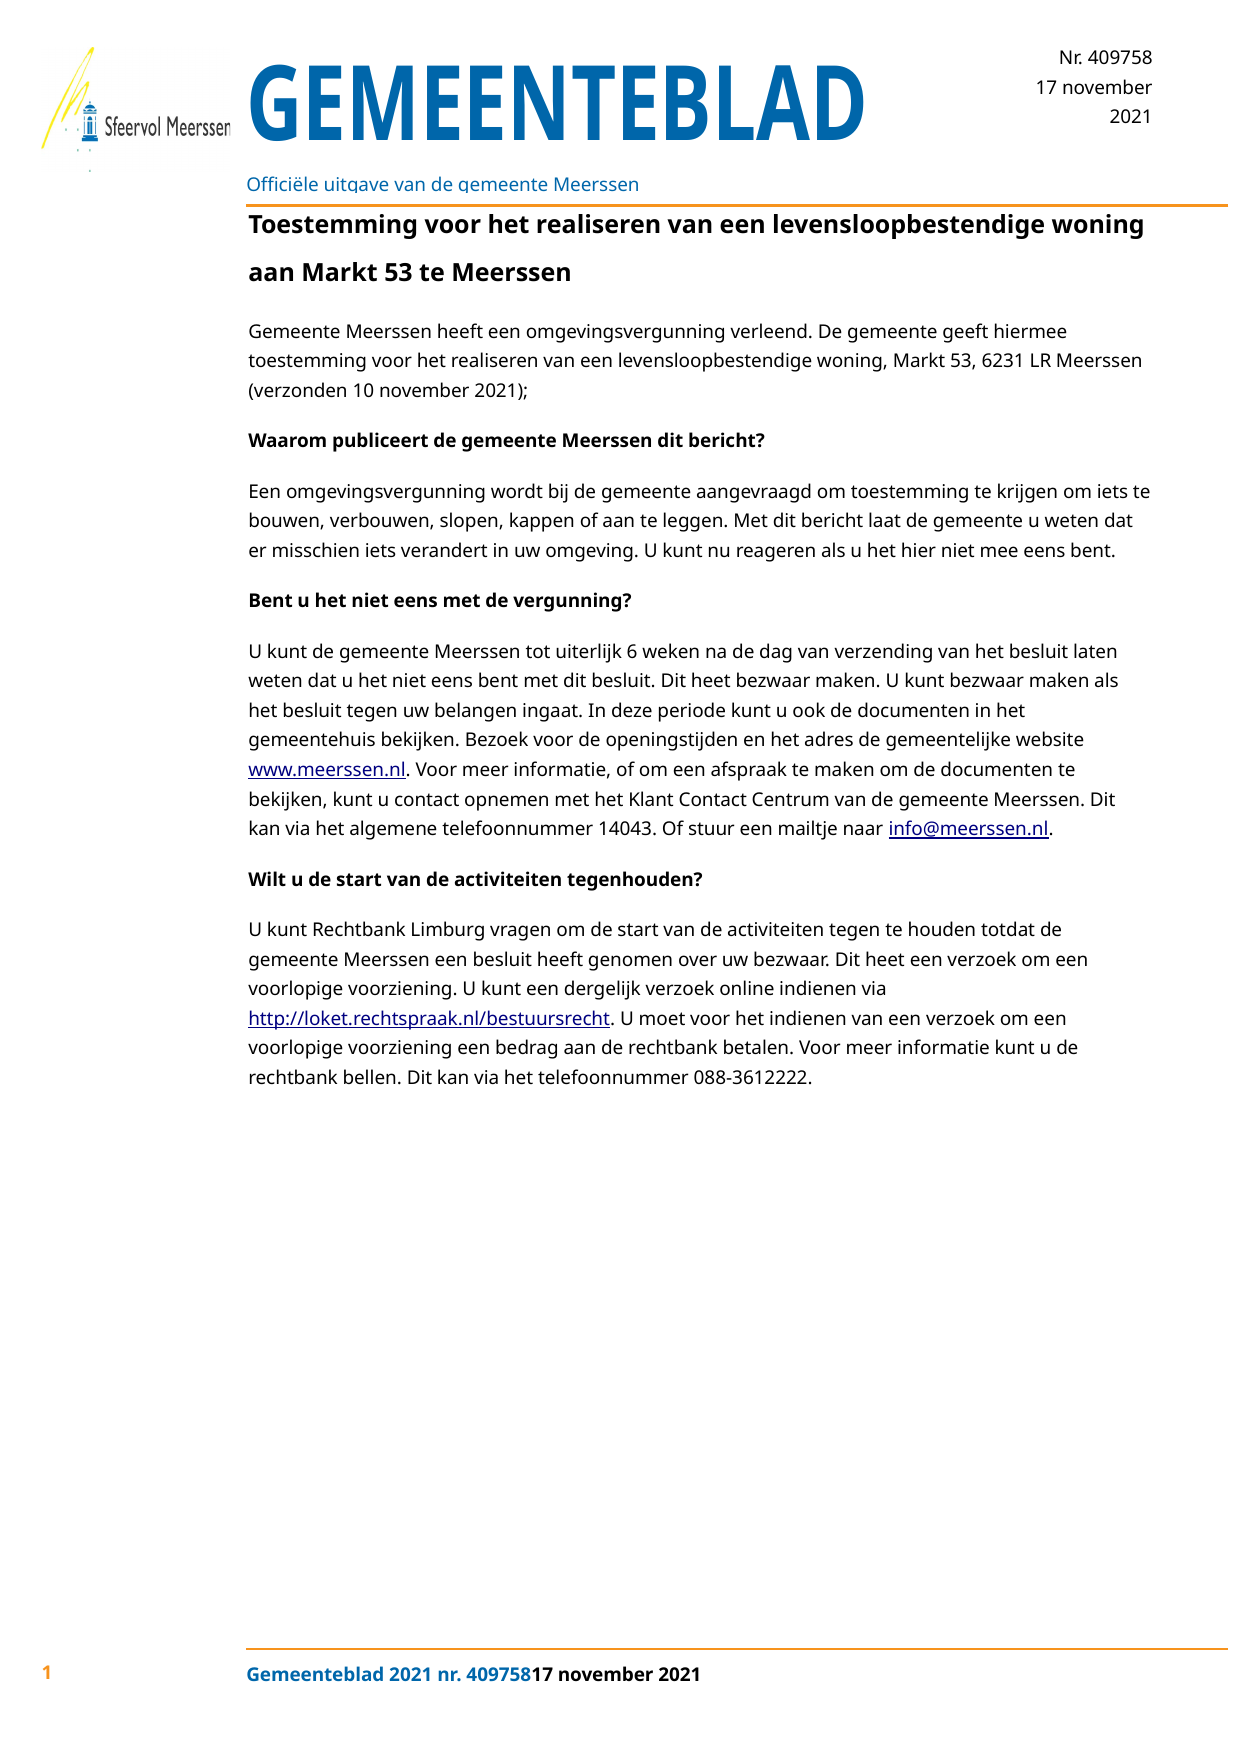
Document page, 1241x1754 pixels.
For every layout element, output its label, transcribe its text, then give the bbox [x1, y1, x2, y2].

text Een omgevingsvergunning wordt bij de gemeente aangevraagd om toestemming te krijgen om iets te bouwen, verbouwen, slopen, kappen of aan te leggen. Met dit bericht laat de gemeente u weten dat er misschien iets verandert in uw omgeving. U kunt nu reageren als u het hier niet mee eens bent. [248, 478, 1152, 563]
text U kunt Rechtbank Limburg vragen om de start van de activiteiten tegen te houden totdat de gemeente Meerssen een besluit heeft genomen over uw bezwaar. Dit heet een verzoek om een voorlopige voorziening. U kunt een dergelijk verzoek online indienen via http://loket.rechtspraak.nl/bestuursrecht. U moet voor het indienen van een verzoek om een voorlopige voorziening een bedrag aan de rechtbank betalen. Voor meer informatie kunt u de rechtbank bellen. Dit kan via het telefoonnummer 088-3612222. [248, 916, 1152, 1090]
text Gemeente Meerssen heeft een omgevingsvergunning verleend. De gemeente geeft hiermee toestemming voor het realiseren van een levensloopbestendige woning, Markt 53, 6231 LR Meerssen (verzonden 10 november 2021); [248, 318, 1152, 403]
text U kunt de gemeente Meerssen tot uiterlijk 6 weken na de dag van verzending van het besluit laten weten dat u het niet eens bent met dit besluit. Dit heet bezwaar maken. U kunt bezwaar maken als het besluit tegen uw belangen ingaat. In deze periode kunt u ook de documenten in het gemeentehuis bekijken. Bezoek voor de openingstijden en het adres de gemeentelijke website www.meerssen.nl. Voor meer informatie, of om een afspraak te maken om de documenten te bekijken, kunt u contact opnemen met het Klant Contact Centrum van de gemeente Meerssen. Dit kan via het algemene telefoonnummer 14043. Of stuur een mailtje naar info@meerssen.nl. [248, 638, 1152, 841]
text Toestemming voor het realiseren van een levensloopbestendige woning aan Markt 53 te Meerssen [248, 207, 1152, 288]
text Bent u het niet eens met de vergunning? [248, 587, 1152, 613]
text Wilt u de start van de activiteiten tegenhouden? [248, 866, 1152, 892]
text Waarom publiceert de gemeente Meerssen dit bericht? [248, 427, 1152, 453]
picture [41, 47, 231, 172]
